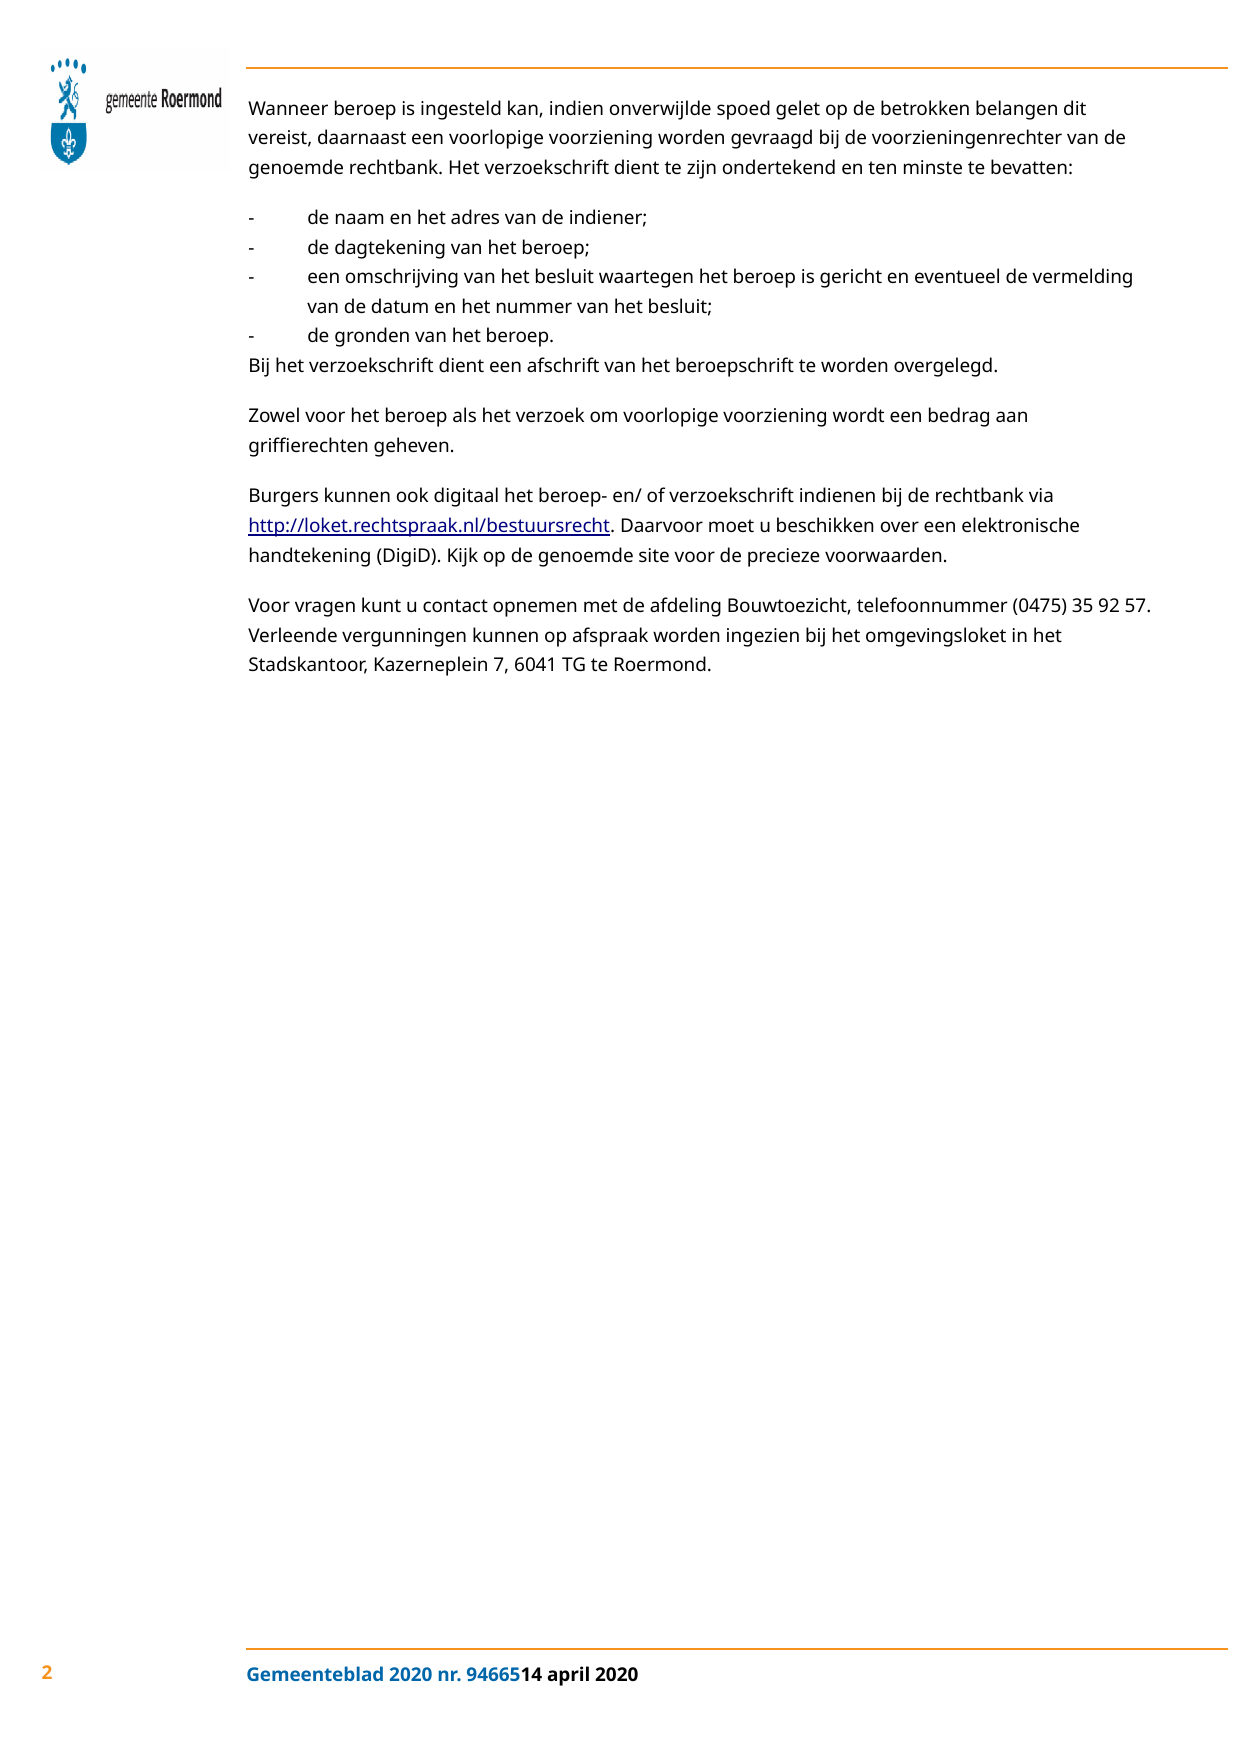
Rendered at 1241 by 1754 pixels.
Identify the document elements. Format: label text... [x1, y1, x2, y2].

list een omschrijving van het besluit waartegen het beroep is gericht en eventueel de vermelding van de datum en het nummer van het besluit; [248, 263, 1152, 319]
picture [41, 47, 231, 172]
list de gronden van het beroep. [248, 323, 1152, 348]
text Bij het verzoekschrift dient een afschrift van het beroepschrift te worden overgelegd. [248, 352, 1152, 378]
text Voor vragen kunt u contact opnemen met de afdeling Bouwtoezicht, telefoonnummer (0475) 35 92 57. Verleende vergunningen kunnen op afspraak worden ingezien bij het omgevingsloket in het Stadskantoor, Kazerneplein 7, 6041 TG te Roermond. [248, 592, 1152, 677]
text Zowel voor het beroep als het verzoek om voorlopige voorziening wordt een bedrag aan griffierechten geheven. [248, 403, 1152, 458]
list de naam en het adres van de indiener; [248, 204, 1152, 230]
text Burgers kunnen ook digitaal het beroep- en/ of verzoekschrift indienen bij de rechtbank via http://loket.rechtspraak.nl/bestuursrecht. Daarvoor moet u beschikken over een elektronische handtekening (DigiD). Kijk op de genoemde site voor de precieze voorwaarden. [248, 483, 1152, 568]
text Wanneer beroep is ingesteld kan, indien onverwijlde spoed gelet op de betrokken belangen dit vereist, daarnaast een voorlopige voorziening worden gevraagd bij de voorzieningenrechter van de genoemde rechtbank. Het verzoekschrift dient te zijn ondertekend en ten minste te bevatten: [248, 95, 1152, 180]
list de dagtekening van het beroep; [248, 234, 1152, 260]
